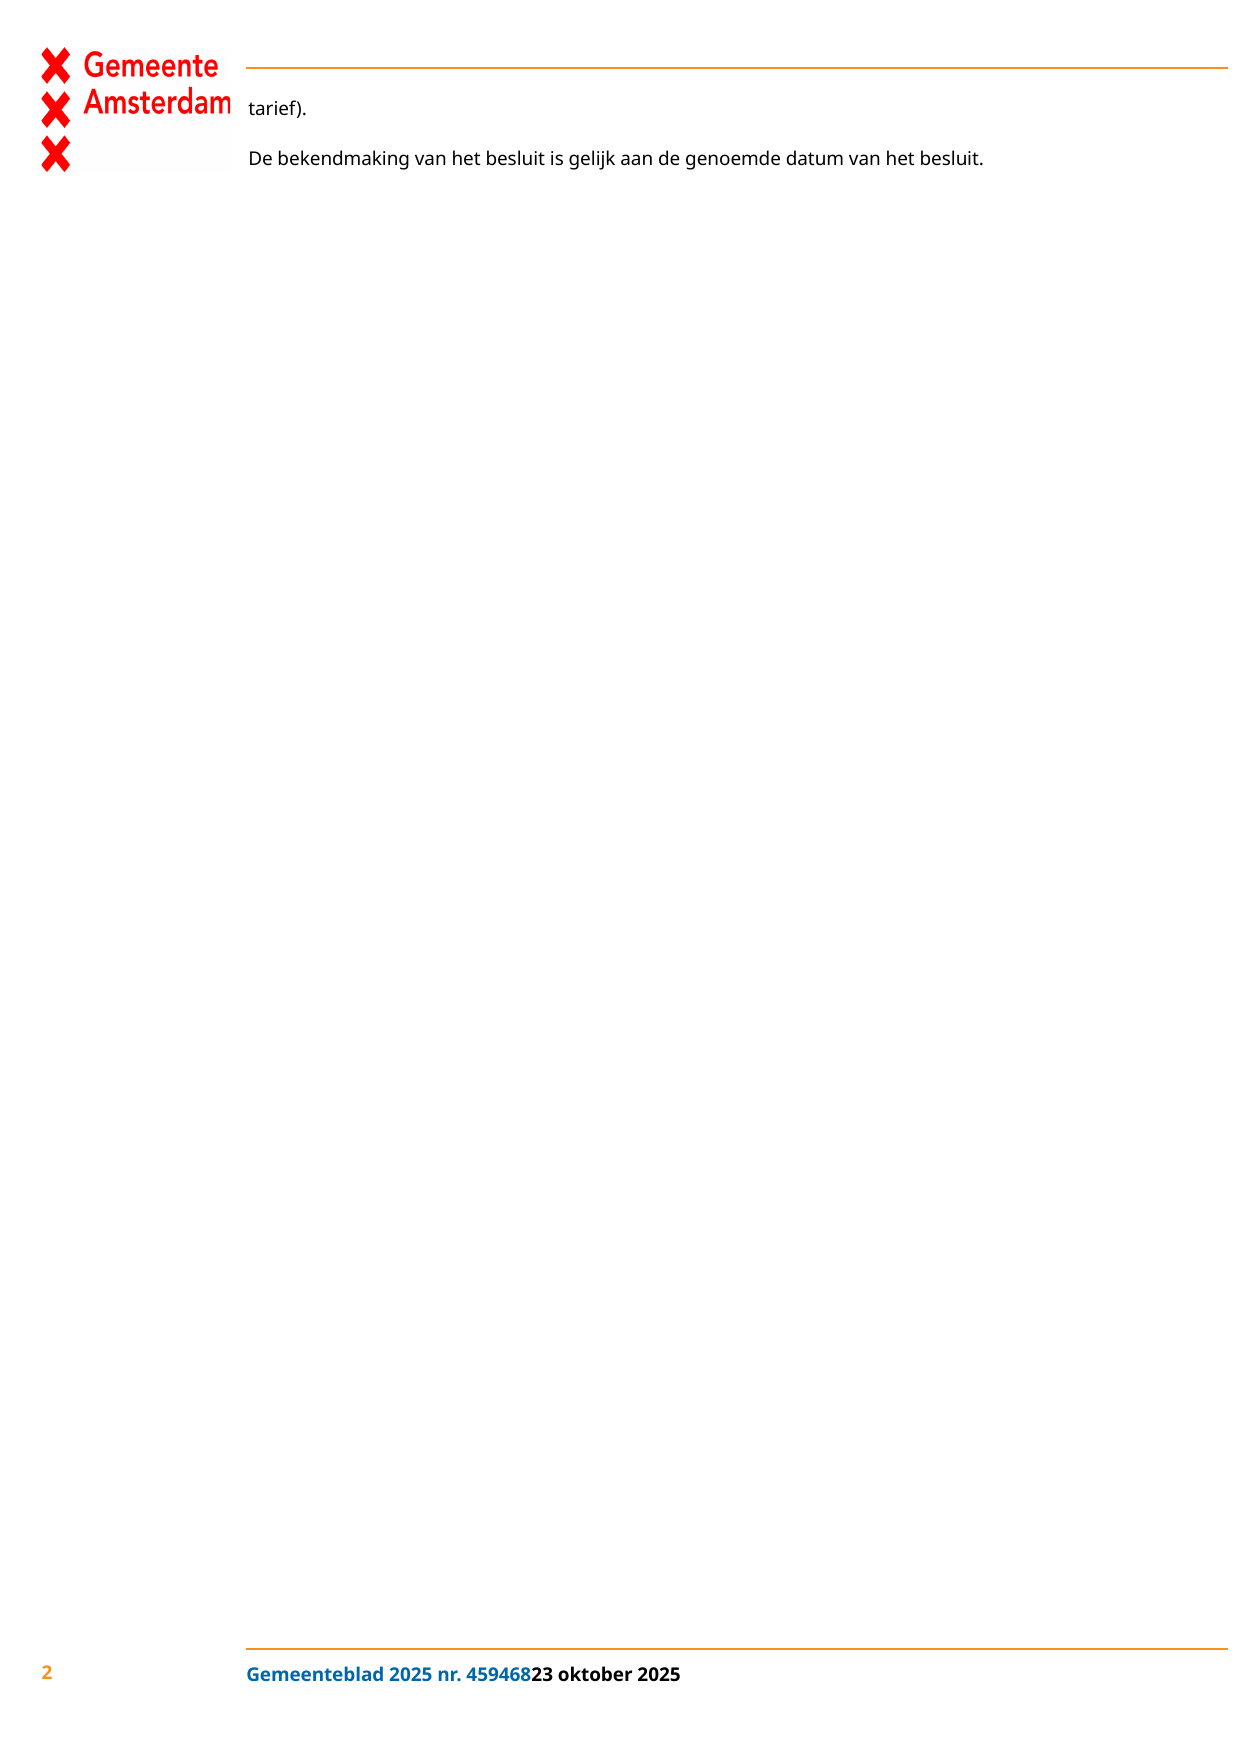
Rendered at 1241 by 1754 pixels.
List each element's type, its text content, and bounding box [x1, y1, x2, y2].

text tarief). [248, 95, 1152, 121]
picture [41, 47, 231, 172]
text De bekendmaking van het besluit is gelijk aan de genoemde datum van het besluit. [248, 145, 1152, 171]
